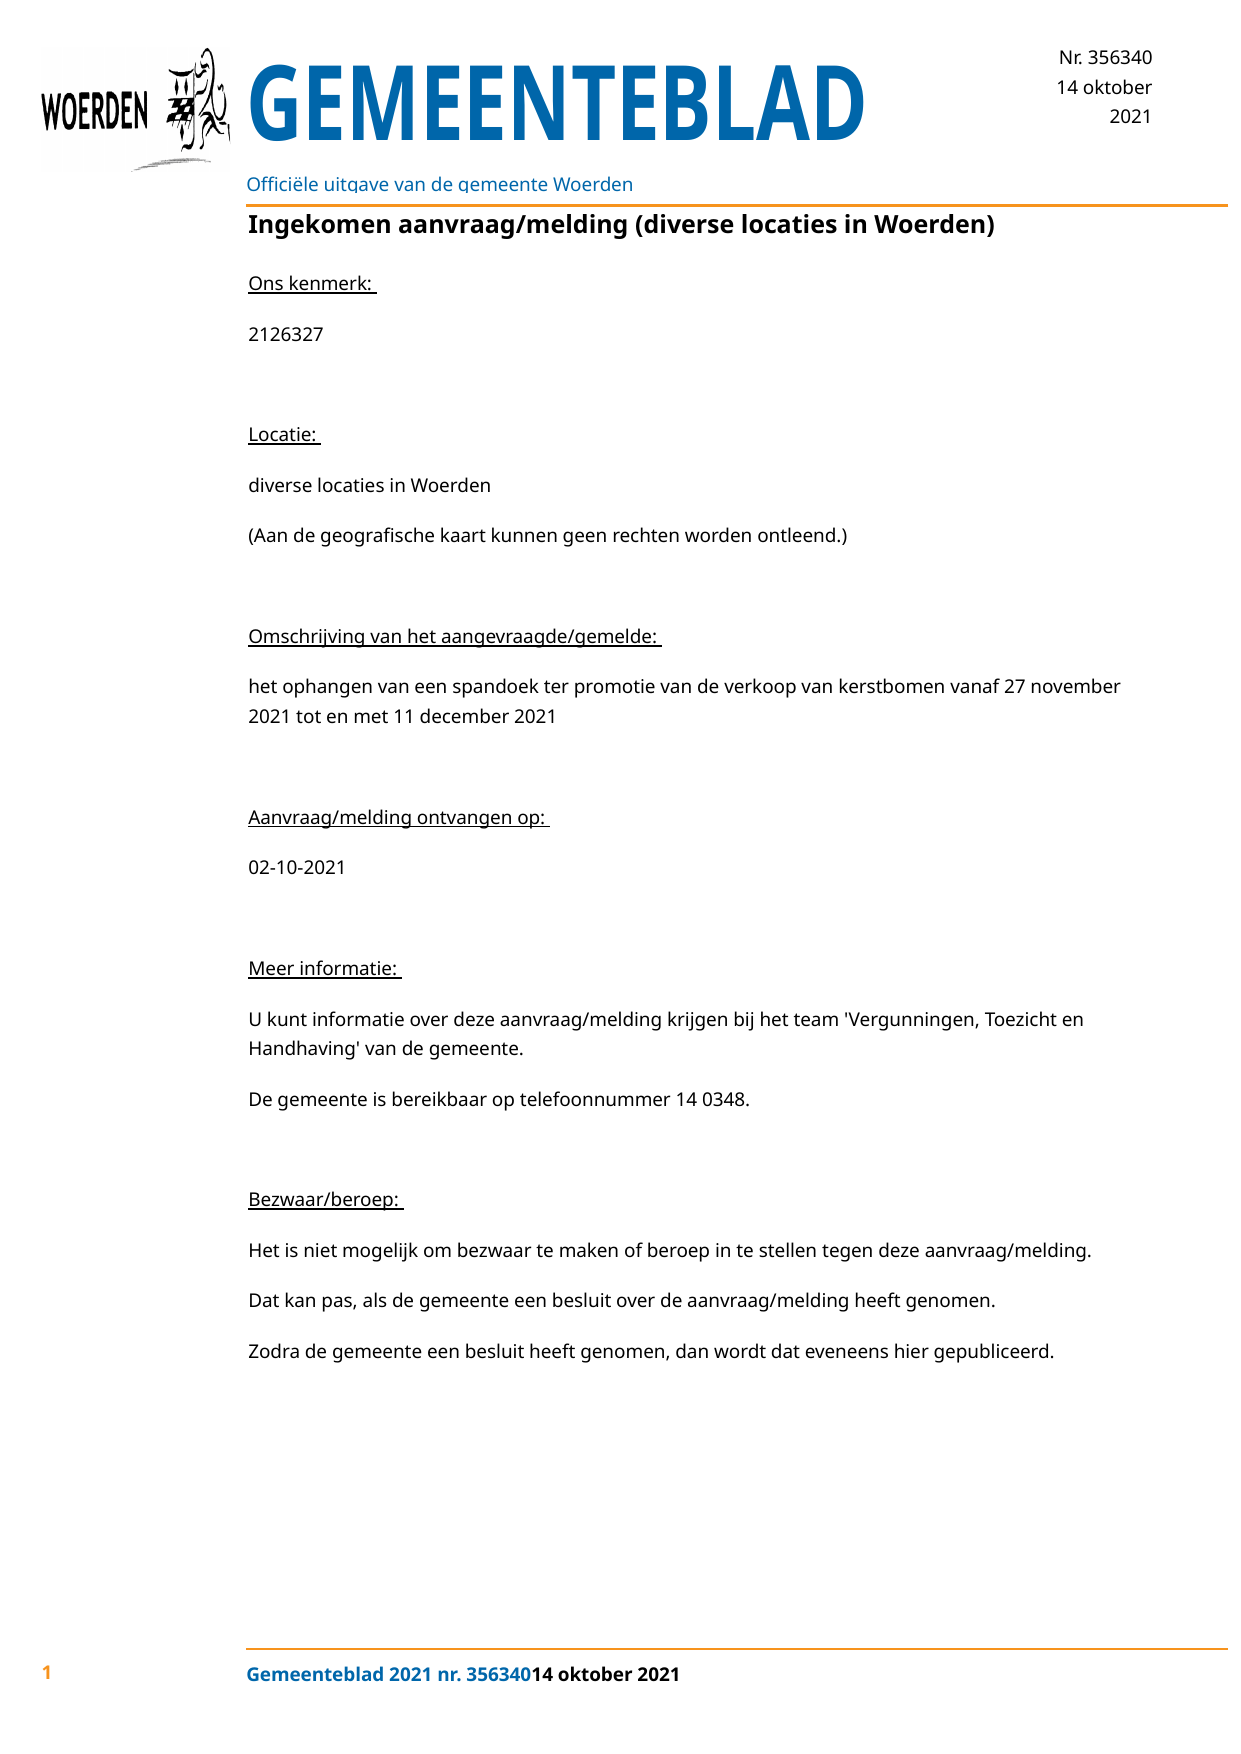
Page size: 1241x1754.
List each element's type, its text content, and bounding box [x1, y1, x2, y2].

text het ophangen van een spandoek ter promotie van de verkoop van kerstbomen vanaf 27 november 2021 tot en met 11 december 2021 [248, 674, 1152, 729]
text Ingekomen aanvraag/melding (diverse locaties in Woerden) [248, 207, 1152, 241]
text Zodra de gemeente een besluit heeft genomen, dan wordt dat eveneens hier gepubliceerd. [248, 1338, 1152, 1363]
text Ons kenmerk: [248, 270, 1152, 296]
text De gemeente is bereikbaar op telefoonnummer 14 0348. [248, 1086, 1152, 1111]
text 02-10-2021 [248, 854, 1152, 880]
text Meer informatie: [248, 955, 1152, 981]
text Dat kan pas, als de gemeente een besluit over de aanvraag/melding heeft genomen. [248, 1287, 1152, 1313]
text U kunt informatie over deze aanvraag/melding krijgen bij het team 'Vergunningen, Toezicht en Handhaving' van de gemeente. [248, 1006, 1152, 1061]
text Omschrijving van het aangevraagde/gemelde: [248, 623, 1152, 649]
text 2126327 [248, 321, 1152, 346]
text Bezwaar/beroep: [248, 1187, 1152, 1212]
picture [41, 47, 231, 172]
text Locatie: [248, 422, 1152, 447]
text Het is niet mogelijk om bezwaar te maken of beroep in te stellen tegen deze aanvraag/melding. [248, 1237, 1152, 1263]
text (Aan de geografische kaart kunnen geen rechten worden ontleend.) [248, 522, 1152, 548]
text diverse locaties in Woerden [248, 472, 1152, 498]
text Aanvraag/melding ontvangen op: [248, 804, 1152, 830]
